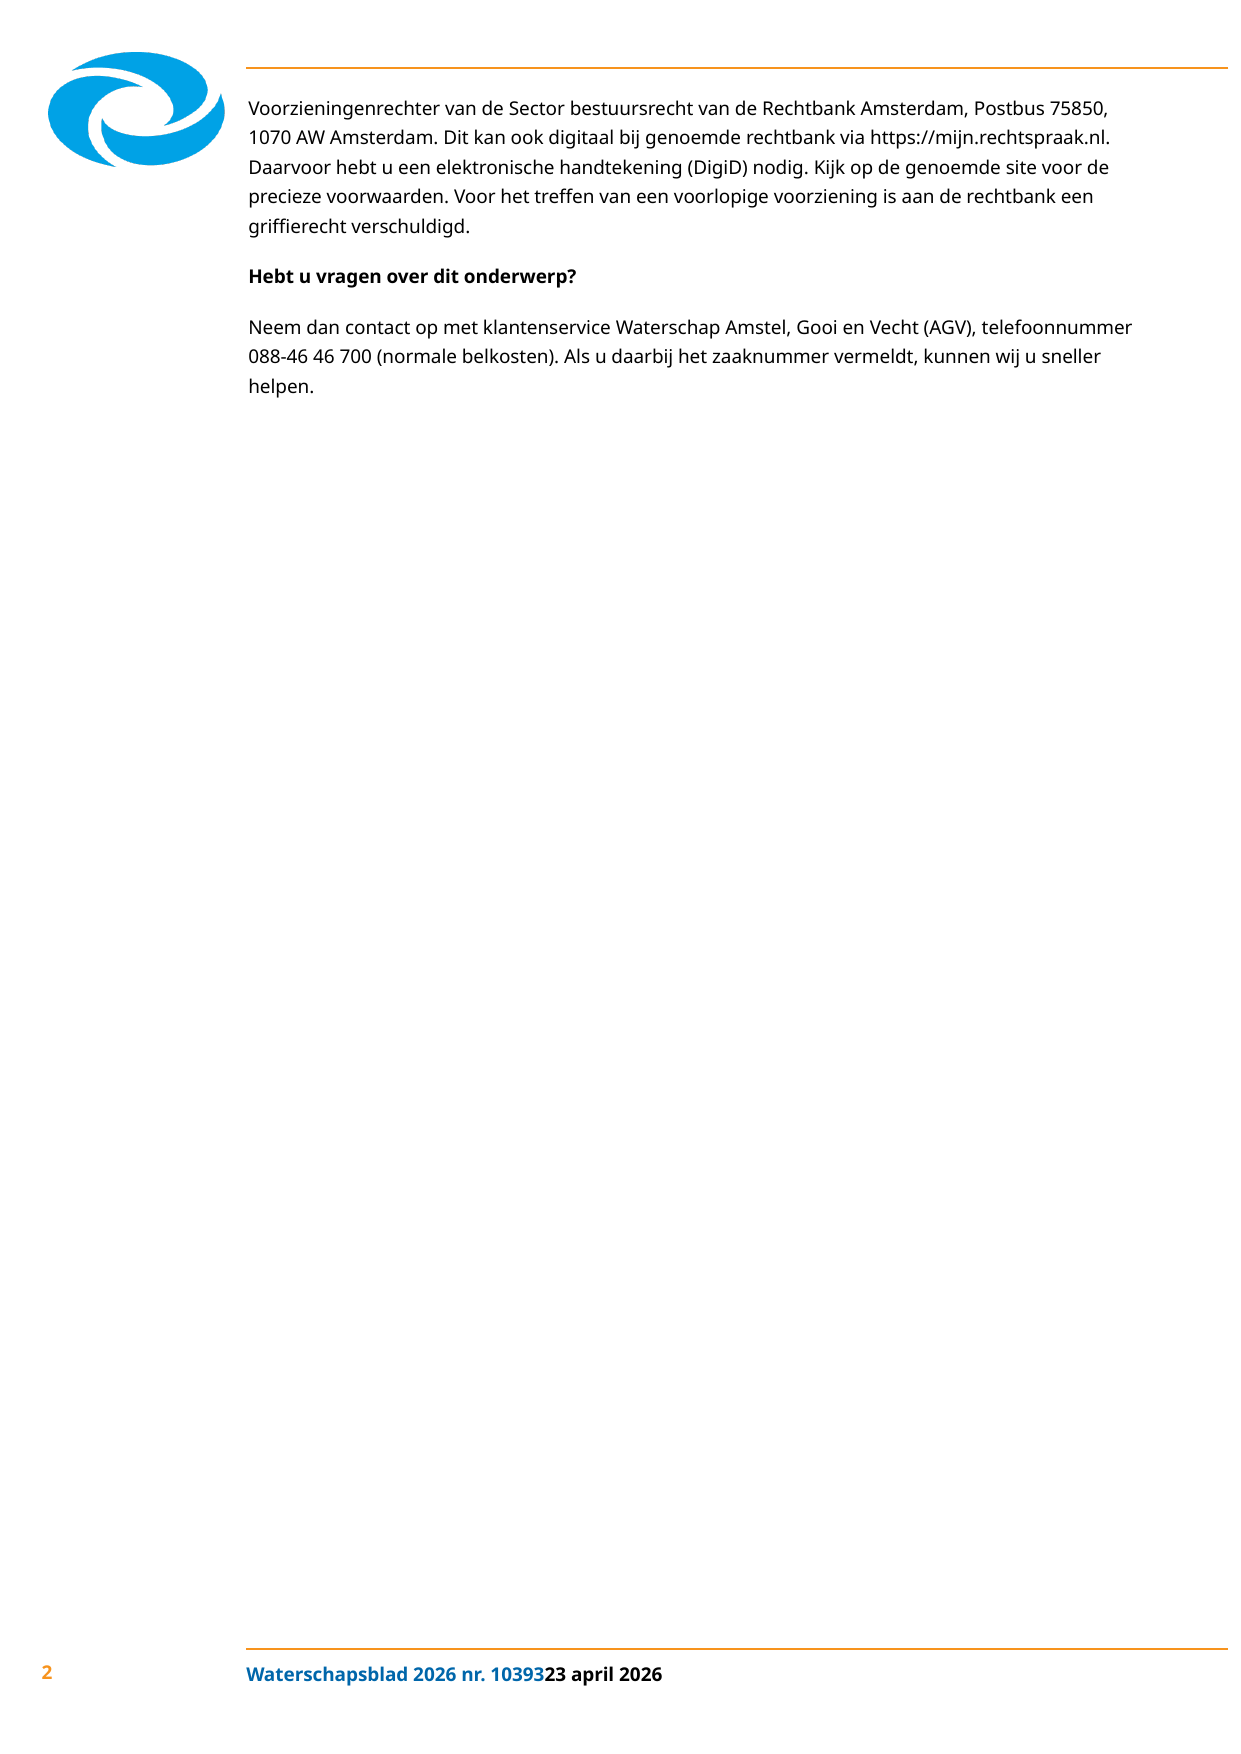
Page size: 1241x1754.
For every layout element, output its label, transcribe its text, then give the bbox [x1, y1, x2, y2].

picture [41, 47, 231, 172]
text Voorzieningenrechter van de Sector bestuursrecht van de Rechtbank Amsterdam, Postbus 75850, 1070 AW Amsterdam. Dit kan ook digitaal bij genoemde rechtbank via https://mijn.rechtspraak.nl. Daarvoor hebt u een elektronische handtekening (DigiD) nodig. Kijk op de genoemde site voor de precieze voorwaarden. Voor het treffen van een voorlopige voorziening is aan de rechtbank een griffierecht verschuldigd. [248, 95, 1152, 239]
text Hebt u vragen over dit onderwerp? [248, 263, 1152, 289]
text Neem dan contact op met klantenservice Waterschap Amstel, Gooi en Vecht (AGV), telefoonnummer 088-46 46 700 (normale belkosten). Als u daarbij het zaaknummer vermeldt, kunnen wij u sneller helpen. [248, 314, 1152, 399]
